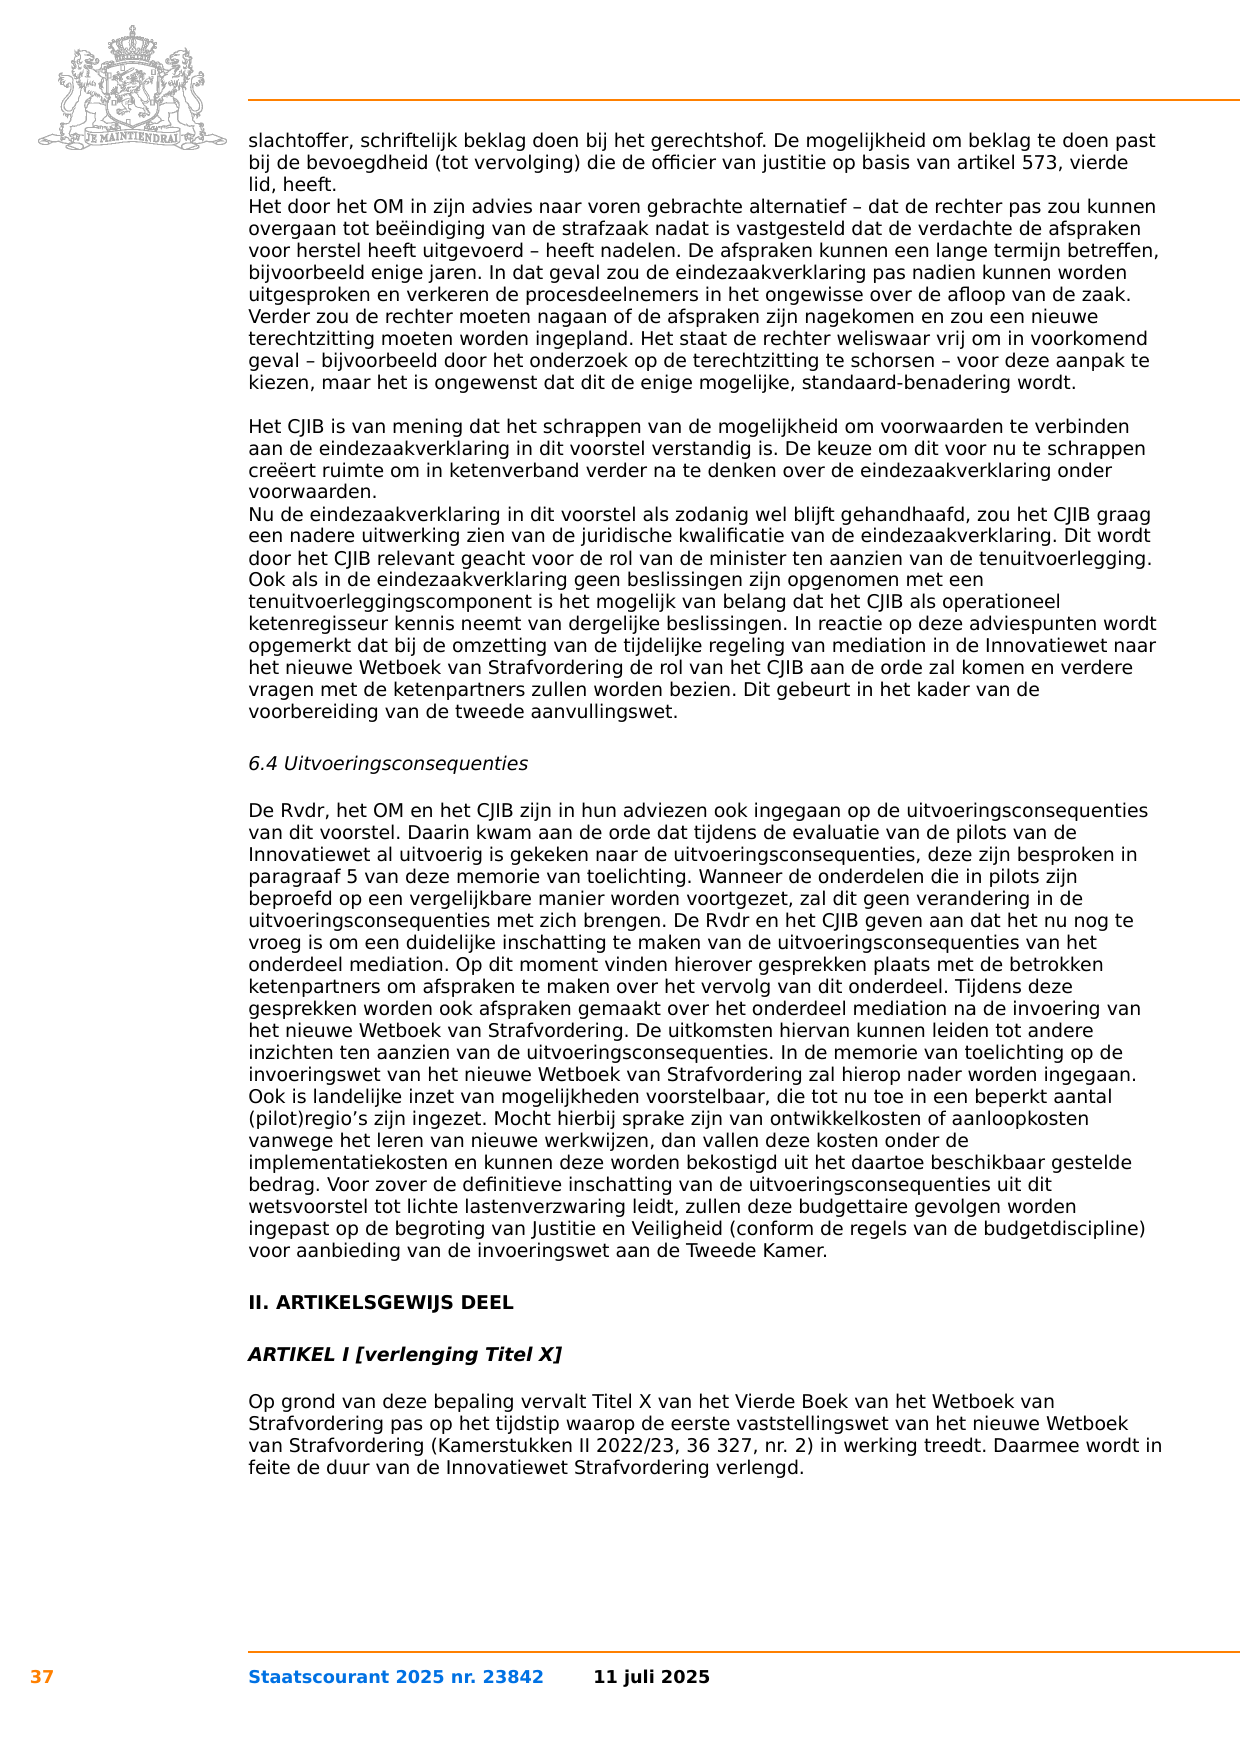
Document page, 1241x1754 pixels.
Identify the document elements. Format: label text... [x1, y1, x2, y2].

subtitle 6.4 Uitvoeringsconsequenties [248, 753, 1163, 775]
text Op grond van deze bepaling vervalt Titel X van het Vierde Boek van het Wetboek van Strafvordering pas op het tijdstip waarop de eerste vaststellingswet van het nieuwe Wetboek van Strafvordering (Kamerstukken II 2022/23, 36 327, nr. 2) in werking treedt. Daarmee wordt in feite de duur van de Innovatiewet Strafvordering verlengd. [248, 1391, 1163, 1479]
subtitle ARTIKEL I [verlenging Titel X] [248, 1344, 1163, 1366]
picture [38, 25, 227, 150]
text De Rvdr, het OM en het CJIB zijn in hun adviezen ook ingegaan op de uitvoeringsconsequenties van dit voorstel. Daarin kwam aan de orde dat tijdens de evaluatie van de pilots van de Innovatiewet al uitvoerig is gekeken naar de uitvoeringsconsequenties, deze zijn besproken in paragraaf 5 van deze memorie van toelichting. Wanneer de onderdelen die in pilots zijn beproefd op een vergelijkbare manier worden voortgezet, zal dit geen verandering in de uitvoeringsconsequenties met zich brengen. De Rvdr en het CJIB geven aan dat het nu nog te vroeg is om een duidelijke inschatting te maken van de uitvoeringsconsequenties van het onderdeel mediation. Op dit moment vinden hierover gesprekken plaats met de betrokken ketenpartners om afspraken te maken over het vervolg van dit onderdeel. Tijdens deze gesprekken worden ook afspraken gemaakt over het onderdeel mediation na de invoering van het nieuwe Wetboek van Strafvordering. De uitkomsten hiervan kunnen leiden tot andere inzichten ten aanzien van de uitvoeringsconsequenties. In de memorie van toelichting op de invoeringswet van het nieuwe Wetboek van Strafvordering zal hierop nader worden ingegaan. Ook is landelijke inzet van mogelijkheden voorstelbaar, die tot nu toe in een beperkt aantal (pilot)regio’s zijn ingezet. Mocht hierbij sprake zijn van ontwikkelkosten of aanloopkosten vanwege het leren van nieuwe werkwijzen, dan vallen deze kosten onder de implementatiekosten en kunnen deze worden bekostigd uit het daartoe beschikbaar gestelde bedrag. Voor zover de definitieve inschatting van de uitvoeringsconsequenties uit dit wetsvoorstel tot lichte lastenverzwaring leidt, zullen deze budgettaire gevolgen worden ingepast op de begroting van Justitie en Veiligheid (conform de regels van de budgetdiscipline) voor aanbieding van de invoeringswet aan de Tweede Kamer. [248, 800, 1163, 1262]
text Het door het OM in zijn advies naar voren gebrachte alternatief – dat de rechter pas zou kunnen overgaan tot beëindiging van de strafzaak nadat is vastgesteld dat de verdachte de afspraken voor herstel heeft uitgevoerd – heeft nadelen. De afspraken kunnen een lange termijn betreffen, bijvoorbeeld enige jaren. In dat geval zou de eindezaakverklaring pas nadien kunnen worden uitgesproken en verkeren de procesdeelnemers in het ongewisse over de afloop van de zaak. Verder zou de rechter moeten nagaan of de afspraken zijn nagekomen en zou een nieuwe terechtzitting moeten worden ingepland. Het staat de rechter weliswaar vrij om in voorkomend geval – bijvoorbeeld door het onderzoek op de terechtzitting te schorsen – voor deze aanpak te kiezen, maar het is ongewenst dat dit de enige mogelijke, standaard-benadering wordt. [248, 196, 1163, 394]
text Nu de eindezaakverklaring in dit voorstel als zodanig wel blijft gehandhaafd, zou het CJIB graag een nadere uitwerking zien van de juridische kwalificatie van de eindezaakverklaring. Dit wordt door het CJIB relevant geacht voor de rol van de minister ten aanzien van de tenuitvoerlegging. Ook als in de eindezaakverklaring geen beslissingen zijn opgenomen met een tenuitvoerleggingscomponent is het mogelijk van belang dat het CJIB als operationeel ketenregisseur kennis neemt van dergelijke beslissingen. In reactie op deze adviespunten wordt opgemerkt dat bij de omzetting van de tijdelijke regeling van mediation in de Innovatiewet naar het nieuwe Wetboek van Strafvordering de rol van het CJIB aan de orde zal komen en verdere vragen met de ketenpartners zullen worden bezien. Dit gebeurt in het kader van de voorbereiding van de tweede aanvullingswet. [248, 503, 1163, 723]
text slachtoffer, schriftelijk beklag doen bij het gerechtshof. De mogelijkheid om beklag te doen past bij de bevoegdheid (tot vervolging) die de officier van justitie op basis van artikel 573, vierde lid, heeft. [248, 130, 1163, 196]
text Het CJIB is van mening dat het schrappen van de mogelijkheid om voorwaarden te verbinden aan de eindezaakverklaring in dit voorstel verstandig is. De keuze om dit voor nu te schrappen creëert ruimte om in ketenverband verder na te denken over de eindezaakverklaring onder voorwaarden. [248, 416, 1163, 503]
subtitle II. ARTIKELSGEWIJS DEEL [248, 1292, 1163, 1314]
